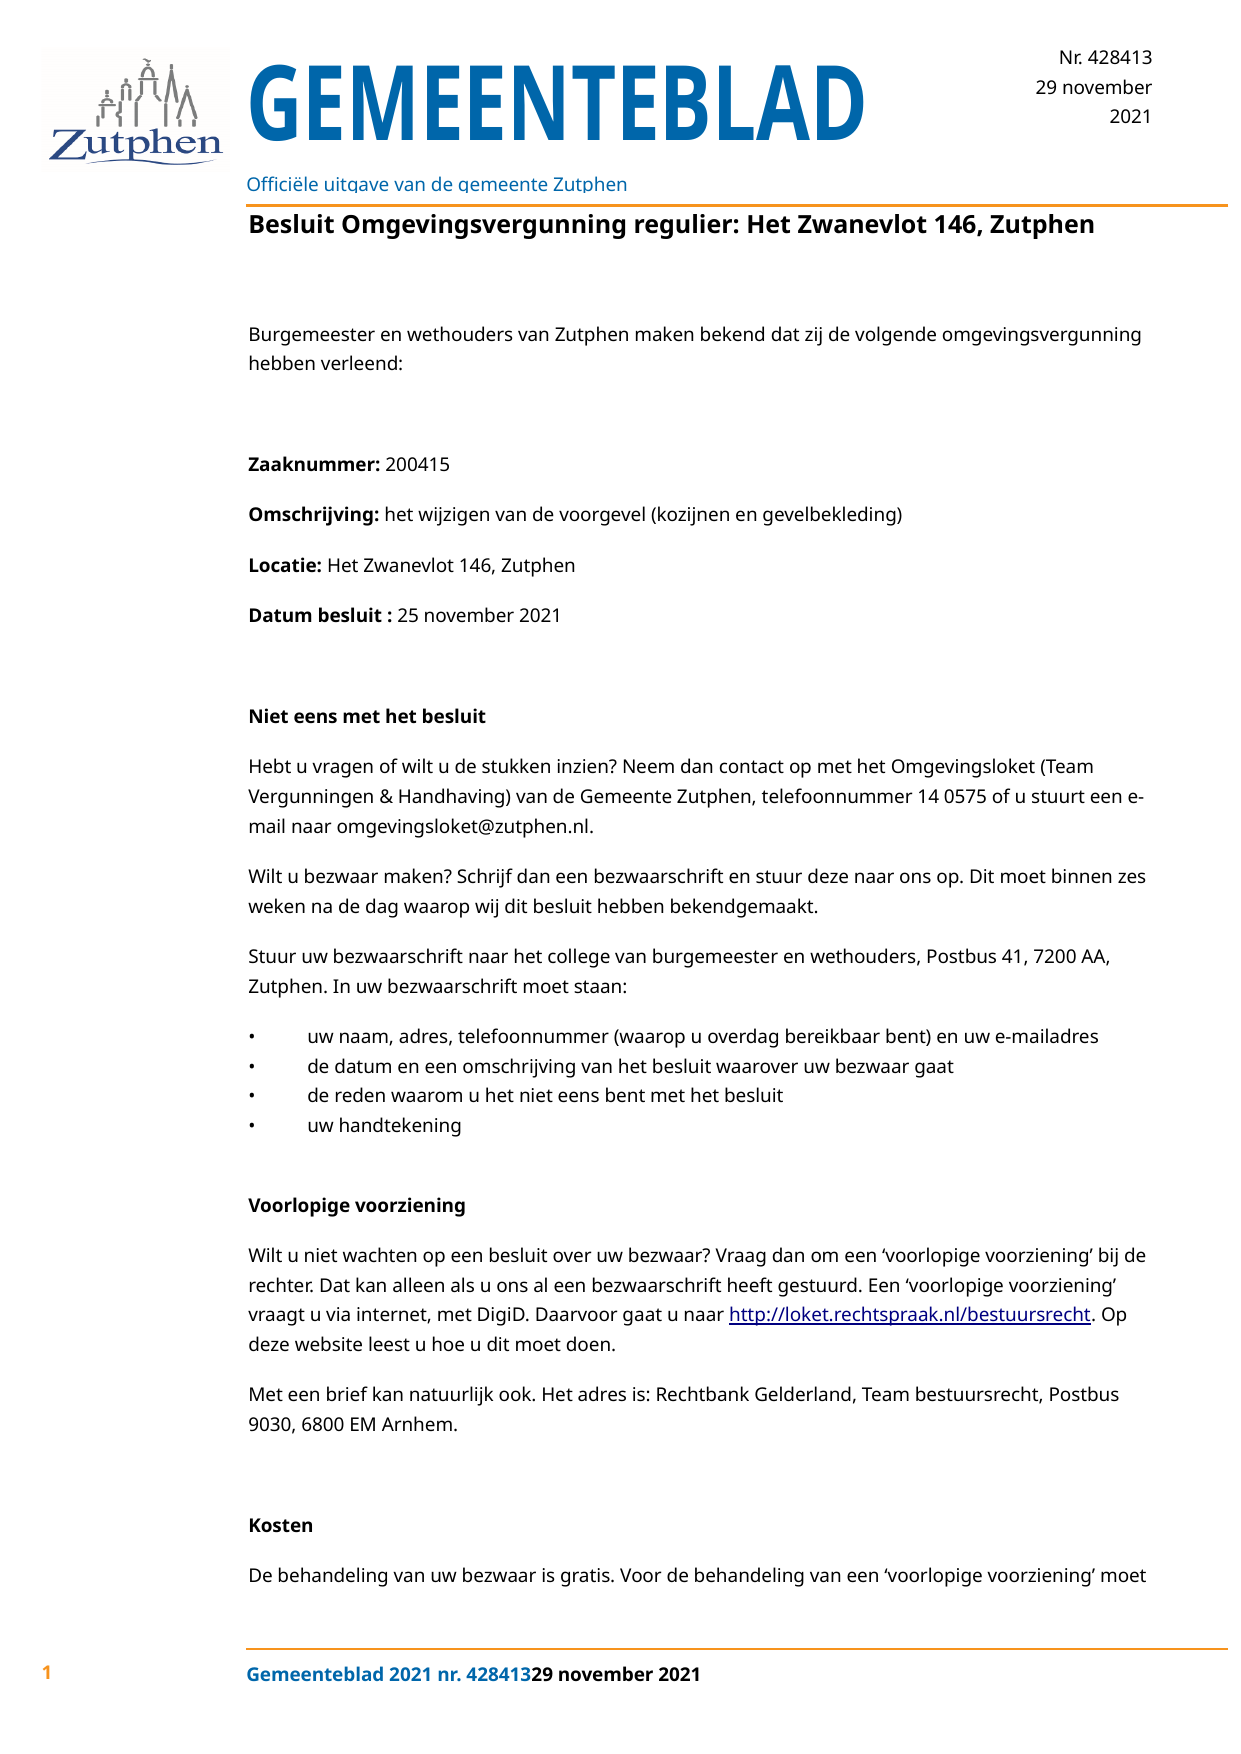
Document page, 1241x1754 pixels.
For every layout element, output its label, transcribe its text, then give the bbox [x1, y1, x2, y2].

list de reden waarom u het niet eens bent met het besluit [248, 1082, 1152, 1108]
text Zaaknummer: 200415 [248, 451, 1152, 477]
text Burgemeester en wethouders van Zutphen maken bekend dat zij de volgende omgevingsvergunning hebben verleend: [248, 321, 1152, 376]
text Hebt u vragen of wilt u de stukken inzien? Neem dan contact op met het Omgevingsloket (Team Vergunningen & Handhaving) van de Gemeente Zutphen, telefoonnummer 14 0575 of u stuurt een e-mail naar omgevingsloket@zutphen.nl. [248, 754, 1152, 838]
text Met een brief kan natuurlijk ook. Het adres is: Rechtbank Gelderland, Team bestuursrecht, Postbus 9030, 6800 EM Arnhem. [248, 1382, 1152, 1437]
text De behandeling van uw bezwaar is gratis. Voor de behandeling van een ‘voorlopige voorziening’ moet [248, 1562, 1152, 1588]
text Besluit Omgevingsvergunning regulier: Het Zwanevlot 146, Zutphen [248, 207, 1152, 241]
text Locatie: Het Zwanevlot 146, Zutphen [248, 552, 1152, 578]
list uw naam, adres, telefoonnummer (waarop u overdag bereikbaar bent) en uw e-mailadres [248, 1023, 1152, 1049]
text Stuur uw bezwaarschrift naar het college van burgemeester en wethouders, Postbus 41, 7200 AA, Zutphen. In uw bezwaarschrift moet staan: [248, 943, 1152, 998]
list uw handtekening [248, 1112, 1152, 1138]
text Wilt u niet wachten op een besluit over uw bezwaar? Vraag dan om een ‘voorlopige voorziening’ bij de rechter. Dat kan alleen als u ons al een bezwaarschrift heeft gestuurd. Een ‘voorlopige voorziening’ vraagt u via internet, met DigiD. Daarvoor gaat u naar http://loket.rechtspraak.nl/bestuursrecht. Op deze website leest u hoe u dit moet doen. [248, 1242, 1152, 1357]
text Voorlopige voorziening [248, 1192, 1152, 1218]
text Wilt u bezwaar maken? Schrijf dan een bezwaarschrift en stuur deze naar ons op. Dit moet binnen zes weken na de dag waarop wij dit besluit hebben bekendgemaakt. [248, 863, 1152, 918]
text Niet eens met het besluit [248, 703, 1152, 729]
picture [41, 47, 231, 172]
text Kosten [248, 1512, 1152, 1538]
list de datum en een omschrijving van het besluit waarover uw bezwaar gaat [248, 1053, 1152, 1078]
text Datum besluit : 25 november 2021 [248, 602, 1152, 628]
text Omschrijving: het wijzigen van de voorgevel (kozijnen en gevelbekleding) [248, 502, 1152, 527]
